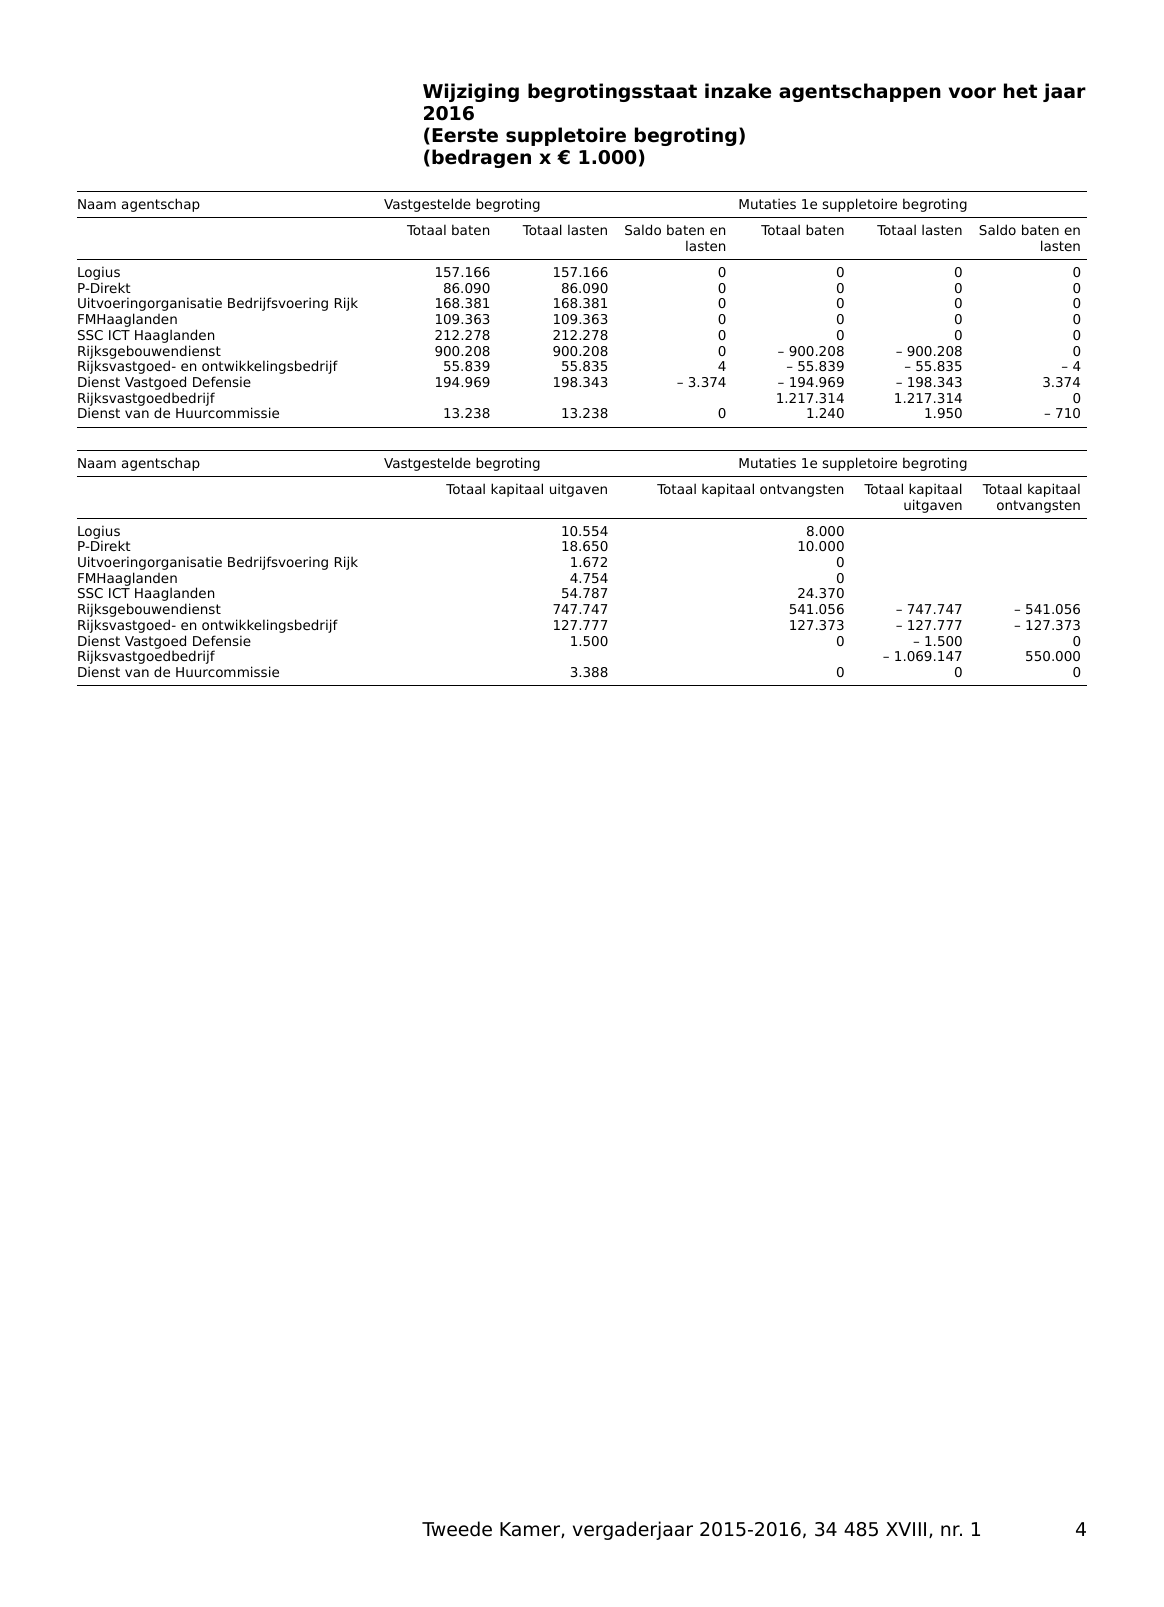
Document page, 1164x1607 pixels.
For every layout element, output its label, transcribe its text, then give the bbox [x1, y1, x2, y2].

table_cell [378, 539, 496, 555]
table_cell [496, 391, 614, 406]
table_cell 24.370 [732, 586, 850, 602]
table_header Naam agentschap [77, 192, 378, 217]
table_cell Totaal lasten [850, 218, 968, 259]
table_cell 86.090 [496, 281, 614, 296]
table_cell 900.208 [496, 344, 614, 359]
table_cell [850, 519, 968, 539]
table_cell 0 [614, 406, 732, 427]
table_cell [77, 477, 378, 518]
table_cell 0 [969, 281, 1087, 296]
table_cell 3.388 [496, 665, 614, 685]
table_cell 0 [614, 312, 732, 328]
table_cell [614, 602, 732, 618]
table_cell [614, 586, 732, 602]
table_cell [378, 665, 496, 685]
table_cell 0 [969, 312, 1087, 328]
table_cell 1.217.314 [850, 391, 968, 406]
table_cell Saldo baten en lasten [969, 218, 1087, 259]
table_cell – 900.208 [732, 344, 850, 359]
table_cell Rijksvastgoedbedrijf [77, 391, 378, 406]
table_cell 0 [969, 344, 1087, 359]
table_cell 0 [969, 634, 1087, 649]
table_cell 0 [614, 296, 732, 312]
table_cell [850, 555, 968, 571]
table_cell 0 [969, 665, 1087, 685]
table_cell 127.373 [732, 618, 850, 633]
table_cell Uitvoeringorganisatie Bedrijfsvoering Rijk [77, 555, 378, 571]
table_cell Dienst van de Huurcommissie [77, 665, 378, 685]
table_cell [378, 555, 496, 571]
table_cell Dienst Vastgoed Defensie [77, 634, 378, 649]
table_cell [850, 571, 968, 586]
table_cell 157.166 [378, 260, 496, 281]
table_cell Totaal baten [378, 218, 496, 259]
table_cell Totaal lasten [496, 218, 614, 259]
table_cell FMHaaglanden [77, 312, 378, 328]
table_cell 198.343 [496, 375, 614, 391]
table_cell [378, 602, 496, 618]
table_cell 1.950 [850, 406, 968, 427]
table_cell 4 [614, 359, 732, 375]
table_cell 4.754 [496, 571, 614, 586]
table_cell 0 [969, 296, 1087, 312]
table_cell – 4 [969, 359, 1087, 375]
table_cell Rijksgebouwendienst [77, 344, 378, 359]
table_cell 0 [850, 296, 968, 312]
table_cell 0 [969, 391, 1087, 406]
table_header Mutaties 1e suppletoire begroting [732, 451, 1087, 476]
table_cell [614, 634, 732, 649]
table_cell 0 [850, 281, 968, 296]
table_cell [614, 665, 732, 685]
table_cell 0 [969, 328, 1087, 343]
table_cell 109.363 [378, 312, 496, 328]
table_cell – 127.777 [850, 618, 968, 633]
table_cell 86.090 [378, 281, 496, 296]
table_cell 168.381 [378, 296, 496, 312]
table_cell 0 [732, 312, 850, 328]
table_header Vastgestelde begroting [378, 192, 732, 217]
table_cell Rijksvastgoed- en ontwikkelingsbedrijf [77, 618, 378, 633]
table_cell 0 [732, 665, 850, 685]
table_cell [496, 649, 614, 665]
table_cell 1.240 [732, 406, 850, 427]
table_cell Totaal baten [732, 218, 850, 259]
table_cell 55.839 [378, 359, 496, 375]
table_cell 0 [969, 260, 1087, 281]
table_cell Saldo baten en lasten [614, 218, 732, 259]
table_cell 55.835 [496, 359, 614, 375]
table_cell [378, 571, 496, 586]
table_cell 157.166 [496, 260, 614, 281]
table_cell – 198.343 [850, 375, 968, 391]
table_cell – 900.208 [850, 344, 968, 359]
table_cell P-Direkt [77, 281, 378, 296]
table_cell P-Direkt [77, 539, 378, 555]
table_cell 747.747 [496, 602, 614, 618]
table_cell [614, 519, 732, 539]
table_cell – 127.373 [969, 618, 1087, 633]
table_cell 0 [850, 665, 968, 685]
table_cell [614, 391, 732, 406]
table_cell 109.363 [496, 312, 614, 328]
table_cell 0 [732, 634, 850, 649]
table_cell 1.500 [496, 634, 614, 649]
table_cell – 541.056 [969, 602, 1087, 618]
table_cell [850, 586, 968, 602]
table_cell – 747.747 [850, 602, 968, 618]
table_cell [378, 391, 496, 406]
text Wijziging begrotingsstaat inzake agentschappen voor het jaar 2016 [422, 81, 1087, 125]
table_cell [378, 634, 496, 649]
table_cell 1.217.314 [732, 391, 850, 406]
table_cell 10.554 [496, 519, 614, 539]
table_cell – 1.069.147 [850, 649, 968, 665]
table_cell Uitvoeringorganisatie Bedrijfsvoering Rijk [77, 296, 378, 312]
table_cell 550.000 [969, 649, 1087, 665]
table_cell FMHaaglanden [77, 571, 378, 586]
table_cell 194.969 [378, 375, 496, 391]
table_cell 212.278 [378, 328, 496, 343]
table_cell [378, 586, 496, 602]
table_cell – 710 [969, 406, 1087, 427]
table_cell [378, 519, 496, 539]
table_cell 13.238 [378, 406, 496, 427]
table_cell 541.056 [732, 602, 850, 618]
table_cell [732, 649, 850, 665]
table_cell [614, 539, 732, 555]
table_header Naam agentschap [77, 451, 378, 476]
table_cell Rijksgebouwendienst [77, 602, 378, 618]
table_cell 0 [614, 344, 732, 359]
table_cell 0 [732, 281, 850, 296]
table_cell – 3.374 [614, 375, 732, 391]
text (bedragen x € 1.000) [422, 147, 1087, 169]
table_cell 168.381 [496, 296, 614, 312]
table_cell 0 [732, 296, 850, 312]
table_cell Totaal kapitaal ontvangsten [614, 477, 850, 518]
table_cell Logius [77, 260, 378, 281]
table_cell 1.672 [496, 555, 614, 571]
table_cell – 55.839 [732, 359, 850, 375]
table_cell [77, 218, 378, 259]
table_cell 212.278 [496, 328, 614, 343]
table_cell [969, 539, 1087, 555]
table_cell – 194.969 [732, 375, 850, 391]
table_cell 8.000 [732, 519, 850, 539]
table_cell [969, 571, 1087, 586]
table_cell [378, 618, 496, 633]
text (Eerste suppletoire begroting) [422, 125, 1087, 147]
table_cell 3.374 [969, 375, 1087, 391]
table_cell [614, 571, 732, 586]
table_header Mutaties 1e suppletoire begroting [732, 192, 1087, 217]
table_cell 18.650 [496, 539, 614, 555]
table_cell – 55.835 [850, 359, 968, 375]
table_cell Totaal kapitaal ontvangsten [969, 477, 1087, 518]
table_cell 0 [850, 312, 968, 328]
table_cell [969, 519, 1087, 539]
table_cell [614, 555, 732, 571]
table_cell 13.238 [496, 406, 614, 427]
table_cell 0 [614, 328, 732, 343]
table_cell 54.787 [496, 586, 614, 602]
table_cell [969, 586, 1087, 602]
table_cell 0 [732, 328, 850, 343]
table_cell 900.208 [378, 344, 496, 359]
table_cell [969, 555, 1087, 571]
table_cell 10.000 [732, 539, 850, 555]
table_cell – 1.500 [850, 634, 968, 649]
table_cell SSC ICT Haaglanden [77, 328, 378, 343]
table_cell Logius [77, 519, 378, 539]
table_cell Rijksvastgoed- en ontwikkelingsbedrijf [77, 359, 378, 375]
table_cell 0 [732, 571, 850, 586]
table_cell Totaal kapitaal uitgaven [378, 477, 614, 518]
table_cell [850, 539, 968, 555]
table_cell SSC ICT Haaglanden [77, 586, 378, 602]
table_cell Totaal kapitaal uitgaven [850, 477, 968, 518]
table_cell Dienst Vastgoed Defensie [77, 375, 378, 391]
table_cell [614, 618, 732, 633]
table_cell 0 [850, 260, 968, 281]
table_cell 0 [850, 328, 968, 343]
table_cell [614, 649, 732, 665]
table_cell 127.777 [496, 618, 614, 633]
table_header Vastgestelde begroting [378, 451, 732, 476]
table_cell 0 [614, 260, 732, 281]
table_cell Dienst van de Huurcommissie [77, 406, 378, 427]
table_cell 0 [732, 555, 850, 571]
table_cell 0 [732, 260, 850, 281]
table_cell 0 [614, 281, 732, 296]
table_cell [378, 649, 496, 665]
table_cell Rijksvastgoedbedrijf [77, 649, 378, 665]
